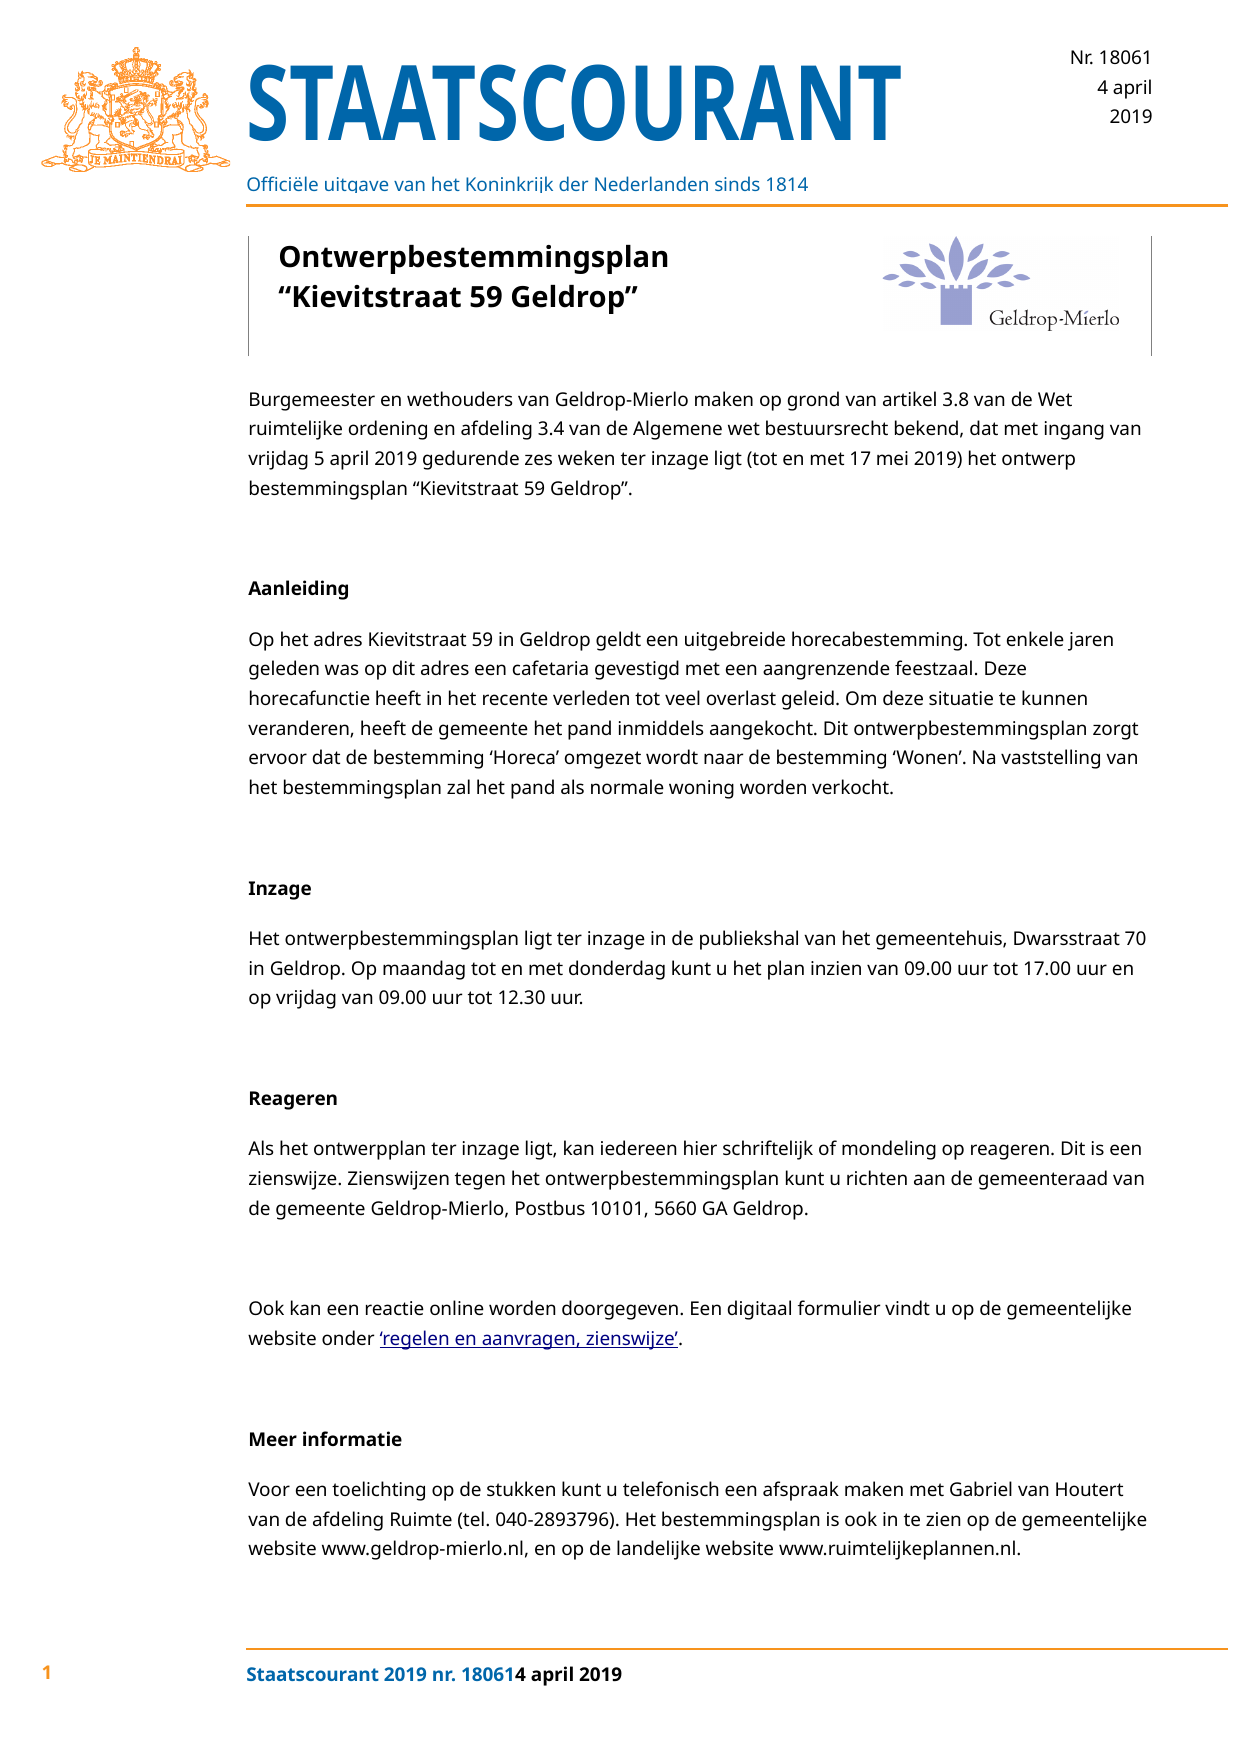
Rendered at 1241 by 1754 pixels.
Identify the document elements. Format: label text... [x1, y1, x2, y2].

text Op het adres Kievitstraat 59 in Geldrop geldt een uitgebreide horecabestemming. Tot enkele jaren geleden was op dit adres een cafetaria gevestigd met een aangrenzende feestzaal. Deze horecafunctie heeft in het recente verleden tot veel overlast geleid. Om deze situatie te kunnen veranderen, heeft de gemeente het pand inmiddels aangekocht. Dit ontwerpbestemmingsplan zorgt ervoor dat de bestemming ‘Horeca’ omgezet wordt naar de bestemming ‘Wonen’. Na vaststelling van het bestemmingsplan zal het pand als normale woning worden verkocht. [248, 626, 1152, 799]
text Inzage [248, 875, 1152, 900]
table_header Ontwerpbestemmingsplan “Kievitstraat 59 Geldrop” [249, 236, 850, 356]
text Ook kan een reactie online worden doorgegeven. Een digitaal formulier vindt u op de gemeentelijke website onder ‘regelen en aanvragen, zienswijze’. [248, 1296, 1152, 1351]
text Voor een toelichting op de stukken kunt u telefonisch een afspraak maken met Gabriel van Houtert van de afdeling Ruimte (tel. 040-2893796). Het bestemmingsplan is ook in te zien op de gemeentelijke website www.geldrop-mierlo.nl, en op de landelijke website www.ruimtelijkeplannen.nl. [248, 1476, 1152, 1561]
picture [41, 47, 231, 172]
picture [882, 236, 1119, 331]
text Aanleiding [248, 576, 1152, 601]
text Reageren [248, 1085, 1152, 1111]
text Burgemeester en wethouders van Geldrop-Mierlo maken op grond van artikel 3.8 van de Wet ruimtelijke ordening en afdeling 3.4 van de Algemene wet bestuursrecht bekend, dat met ingang van vrijdag 5 april 2019 gedurende zes weken ter inzage ligt (tot en met 17 mei 2019) het ontwerp bestemmingsplan “Kievitstraat 59 Geldrop”. [248, 386, 1152, 500]
text Het ontwerpbestemmingsplan ligt ter inzage in de publiekshal van het gemeentehuis, Dwarsstraat 70 in Geldrop. Op maandag tot en met donderdag kunt u het plan inzien van 09.00 uur tot 17.00 uur en op vrijdag van 09.00 uur tot 12.30 uur. [248, 925, 1152, 1010]
text Als het ontwerpplan ter inzage ligt, kan iedereen hier schriftelijk of mondeling op reageren. Dit is een zienswijze. Zienswijzen tegen het ontwerpbestemmingsplan kunt u richten aan de gemeenteraad van de gemeente Geldrop-Mierlo, Postbus 10101, 5660 GA Geldrop. [248, 1136, 1152, 1220]
text Meer informatie [248, 1426, 1152, 1452]
table_header [850, 236, 1151, 356]
